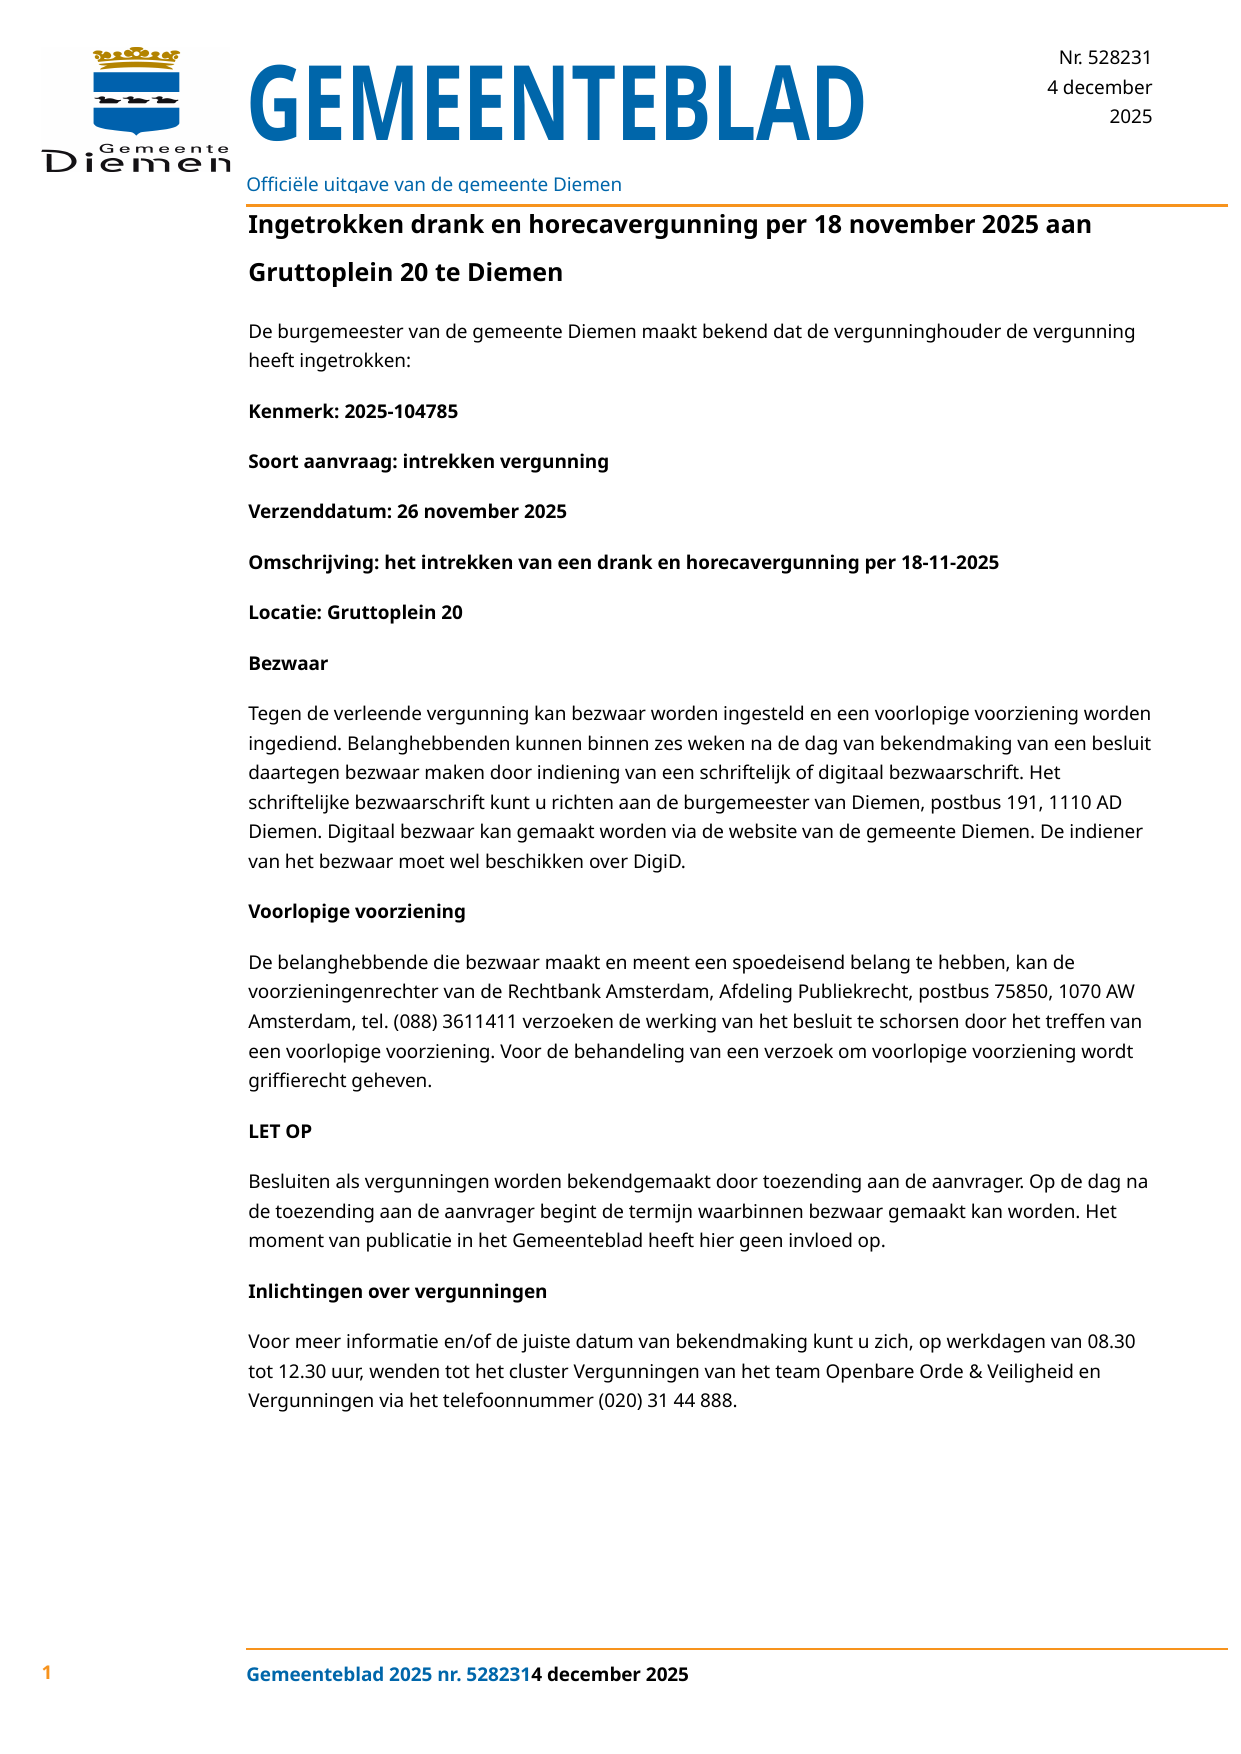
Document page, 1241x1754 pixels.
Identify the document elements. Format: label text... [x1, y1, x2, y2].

text De burgemeester van de gemeente Diemen maakt bekend dat de vergunninghouder de vergunning heeft ingetrokken: [248, 318, 1152, 373]
picture [41, 47, 231, 172]
text Soort aanvraag: intrekken vergunning [248, 448, 1152, 474]
text LET OP [248, 1118, 1152, 1144]
text Bezwaar [248, 650, 1152, 676]
text Voorlopige voorziening [248, 899, 1152, 924]
text Verzenddatum: 26 november 2025 [248, 499, 1152, 524]
text Besluiten als vergunningen worden bekendgemaakt door toezending aan de aanvrager. Op de dag na de toezending aan de aanvrager begint de termijn waarbinnen bezwaar gemaakt kan worden. Het moment van publicatie in het Gemeenteblad heeft hier geen invloed op. [248, 1168, 1152, 1253]
text De belanghebbende die bezwaar maakt en meent een spoedeisend belang te hebben, kan de voorzieningenrechter van de Rechtbank Amsterdam, Afdeling Publiekrecht, postbus 75850, 1070 AW Amsterdam, tel. (088) 3611411 verzoeken de werking van het besluit te schorsen door het treffen van een voorlopige voorziening. Voor de behandeling van een verzoek om voorlopige voorziening wordt griffierecht geheven. [248, 949, 1152, 1093]
text Tegen de verleende vergunning kan bezwaar worden ingesteld en een voorlopige voorziening worden ingediend. Belanghebbenden kunnen binnen zes weken na de dag van bekendmaking van een besluit daartegen bezwaar maken door indiening van een schriftelijk of digitaal bezwaarschrift. Het schriftelijke bezwaarschrift kunt u richten aan de burgemeester van Diemen, postbus 191, 1110 AD Diemen. Digitaal bezwaar kan gemaakt worden via de website van de gemeente Diemen. De indiener van het bezwaar moet wel beschikken over DigiD. [248, 700, 1152, 874]
text Kenmerk: 2025-104785 [248, 398, 1152, 424]
text Locatie: Gruttoplein 20 [248, 599, 1152, 625]
text Ingetrokken drank en horecavergunning per 18 november 2025 aan Gruttoplein 20 te Diemen [248, 207, 1152, 288]
text Voor meer informatie en/of de juiste datum van bekendmaking kunt u zich, op werkdagen van 08.30 tot 12.30 uur, wenden tot het cluster Vergunningen van het team Openbare Orde & Veiligheid en Vergunningen via het telefoonnummer (020) 31 44 888. [248, 1328, 1152, 1413]
text Inlichtingen over vergunningen [248, 1278, 1152, 1304]
text Omschrijving: het intrekken van een drank en horecavergunning per 18-11-2025 [248, 549, 1152, 575]
